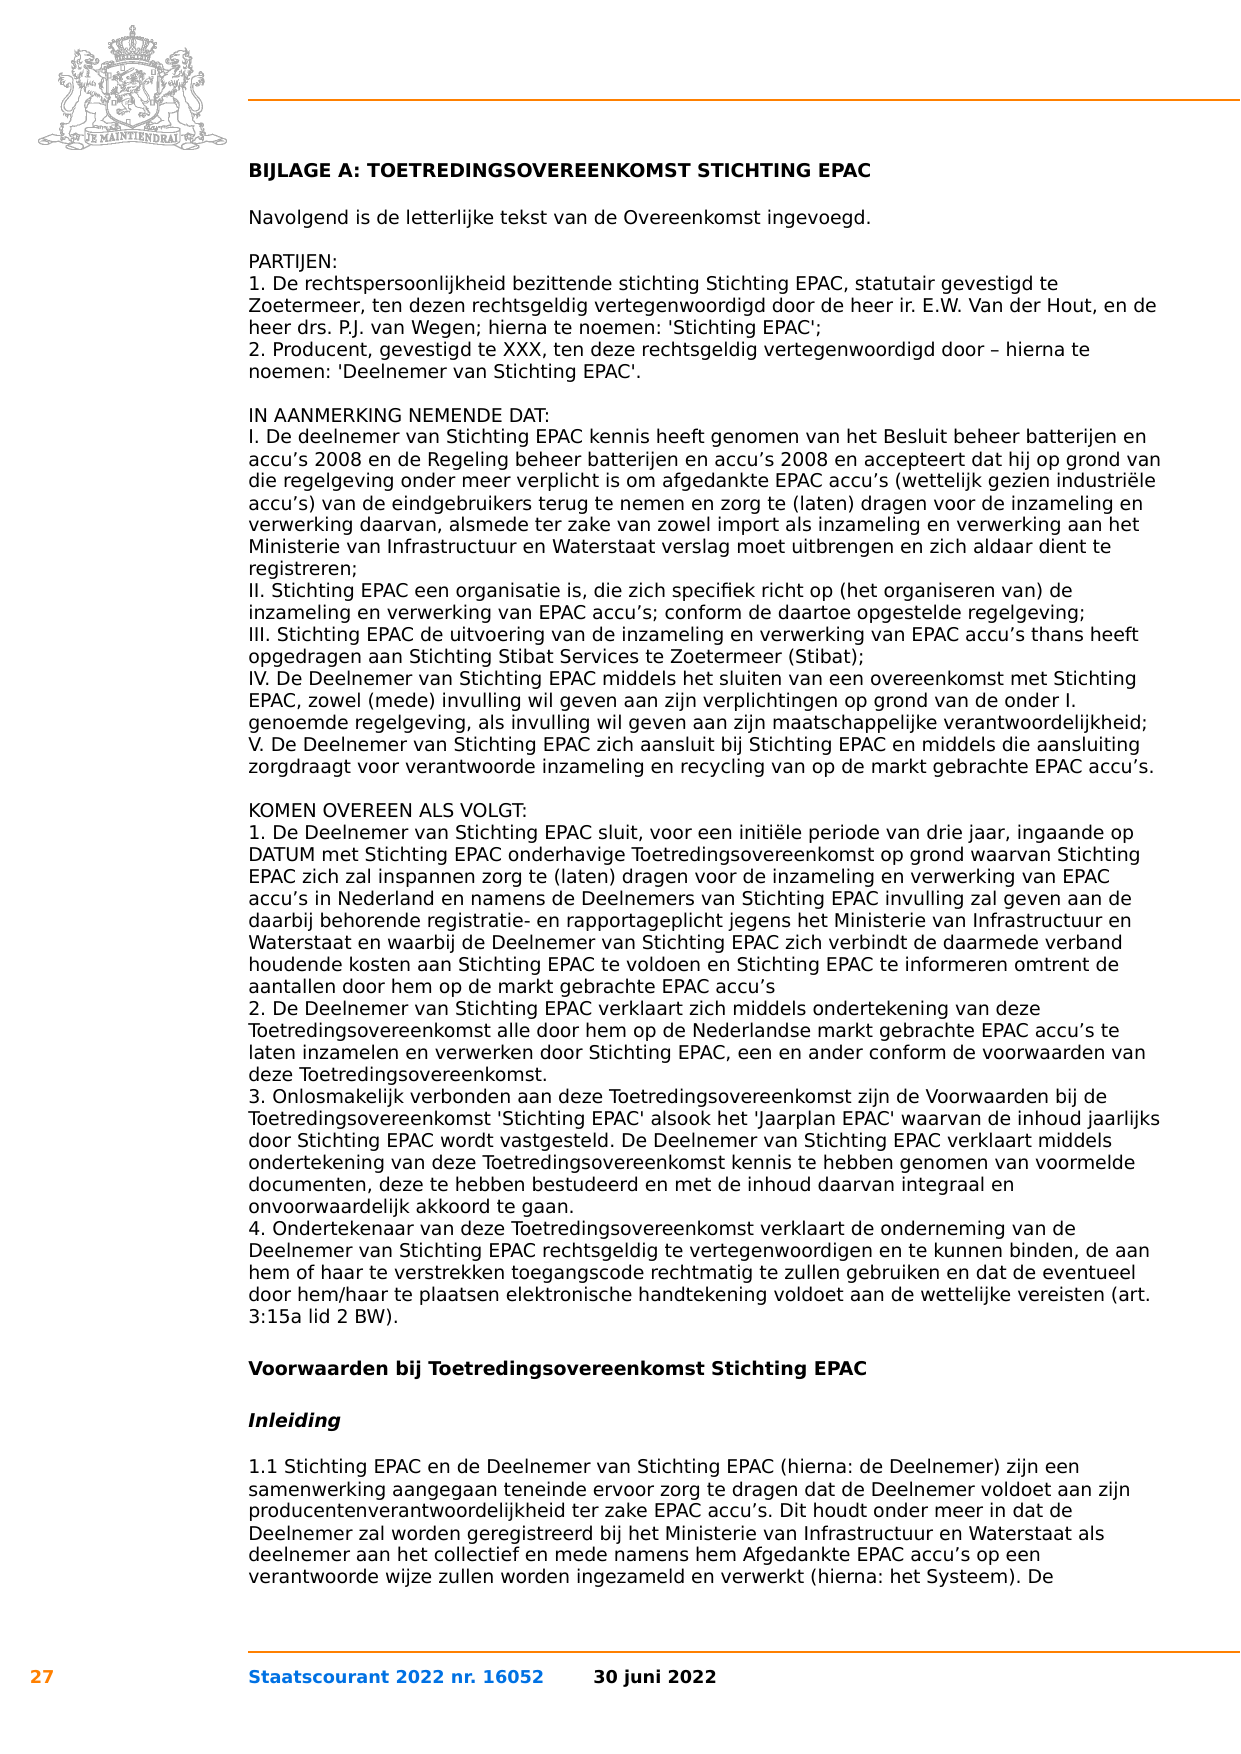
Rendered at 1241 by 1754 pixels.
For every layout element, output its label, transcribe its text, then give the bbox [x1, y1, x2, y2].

text I. De deelnemer van Stichting EPAC kennis heeft genomen van het Besluit beheer batterijen en accu’s 2008 en de Regeling beheer batterijen en accu’s 2008 en accepteert dat hij op grond van die regelgeving onder meer verplicht is om afgedankte EPAC accu’s (wettelijk gezien industriële accu’s) van de eindgebruikers terug te nemen en zorg te (laten) dragen voor de inzameling en verwerking daarvan, alsmede ter zake van zowel import als inzameling en verwerking aan het Ministerie van Infrastructuur en Waterstaat verslag moet uitbrengen en zich aldaar dient te registreren; [248, 426, 1163, 580]
text III. Stichting EPAC de uitvoering van de inzameling en verwerking van EPAC accu’s thans heeft opgedragen aan Stichting Stibat Services te Zoetermeer (Stibat); [248, 624, 1163, 668]
text 2. De Deelnemer van Stichting EPAC verklaart zich middels ondertekening van deze Toetredingsovereenkomst alle door hem op de Nederlandse markt gebrachte EPAC accu’s te laten inzamelen en verwerken door Stichting EPAC, een en ander conform de voorwaarden van deze Toetredingsovereenkomst. [248, 998, 1163, 1086]
text PARTIJEN: [248, 251, 1163, 273]
subtitle Voorwaarden bij Toetredingsovereenkomst Stichting EPAC [248, 1357, 1163, 1379]
text 3. Onlosmakelijk verbonden aan deze Toetredingsovereenkomst zijn de Voorwaarden bij de Toetredingsovereenkomst 'Stichting EPAC' alsook het 'Jaarplan EPAC' waarvan de inhoud jaarlijks door Stichting EPAC wordt vastgesteld. De Deelnemer van Stichting EPAC verklaart middels ondertekening van deze Toetredingsovereenkomst kennis te hebben genomen van voormelde documenten, deze te hebben bestudeerd en met de inhoud daarvan integraal en onvoorwaardelijk akkoord te gaan. [248, 1086, 1163, 1218]
text 1.1 Stichting EPAC en de Deelnemer van Stichting EPAC (hierna: de Deelnemer) zijn een samenwerking aangegaan teneinde ervoor zorg te dragen dat de Deelnemer voldoet aan zijn producentenverantwoordelijkheid ter zake EPAC accu’s. Dit houdt onder meer in dat de Deelnemer zal worden geregistreerd bij het Ministerie van Infrastructuur en Waterstaat als deelnemer aan het collectief en mede namens hem Afgedankte EPAC accu’s op een verantwoorde wijze zullen worden ingezameld en verwerkt (hierna: het Systeem). De [248, 1456, 1163, 1588]
text Navolgend is de letterlijke tekst van de Overeenkomst ingevoegd. [248, 207, 1163, 229]
text II. Stichting EPAC een organisatie is, die zich specifiek richt op (het organiseren van) de inzameling en verwerking van EPAC accu’s; conform de daartoe opgestelde regelgeving; [248, 580, 1163, 624]
text IN AANMERKING NEMENDE DAT: [248, 404, 1163, 426]
text 1. De Deelnemer van Stichting EPAC sluit, voor een initiële periode van drie jaar, ingaande op DATUM met Stichting EPAC onderhavige Toetredingsovereenkomst op grond waarvan Stichting EPAC zich zal inspannen zorg te (laten) dragen voor de inzameling en verwerking van EPAC accu’s in Nederland en namens de Deelnemers van Stichting EPAC invulling zal geven aan de daarbij behorende registratie- en rapportageplicht jegens het Ministerie van Infrastructuur en Waterstaat en waarbij de Deelnemer van Stichting EPAC zich verbindt de daarmede verband houdende kosten aan Stichting EPAC te voldoen en Stichting EPAC te informeren omtrent de aantallen door hem op de markt gebrachte EPAC accu’s [248, 822, 1163, 998]
text 1. De rechtspersoonlijkheid bezittende stichting Stichting EPAC, statutair gevestigd te Zoetermeer, ten dezen rechtsgeldig vertegenwoordigd door de heer ir. E.W. Van der Hout, en de heer drs. P.J. van Wegen; hierna te noemen: 'Stichting EPAC'; [248, 273, 1163, 339]
text 4. Ondertekenaar van deze Toetredingsovereenkomst verklaart de onderneming van de Deelnemer van Stichting EPAC rechtsgeldig te vertegenwoordigen en te kunnen binden, de aan hem of haar te verstrekken toegangscode rechtmatig te zullen gebruiken en dat de eventueel door hem/haar te plaatsen elektronische handtekening voldoet aan de wettelijke vereisten (art. 3:15a lid 2 BW). [248, 1218, 1163, 1327]
subtitle Inleiding [248, 1409, 1163, 1431]
text V. De Deelnemer van Stichting EPAC zich aansluit bij Stichting EPAC en middels die aansluiting zorgdraagt voor verantwoorde inzameling en recycling van op de markt gebrachte EPAC accu’s. [248, 734, 1163, 778]
text 2. Producent, gevestigd te XXX, ten deze rechtsgeldig vertegenwoordigd door – hierna te noemen: 'Deelnemer van Stichting EPAC'. [248, 339, 1163, 383]
picture [38, 25, 227, 150]
subtitle BIJLAGE A: TOETREDINGSOVEREENKOMST STICHTING EPAC [248, 160, 1163, 182]
text KOMEN OVEREEN ALS VOLGT: [248, 800, 1163, 822]
text IV. De Deelnemer van Stichting EPAC middels het sluiten van een overeenkomst met Stichting EPAC, zowel (mede) invulling wil geven aan zijn verplichtingen op grond van de onder I. genoemde regelgeving, als invulling wil geven aan zijn maatschappelijke verantwoordelijkheid; [248, 668, 1163, 734]
